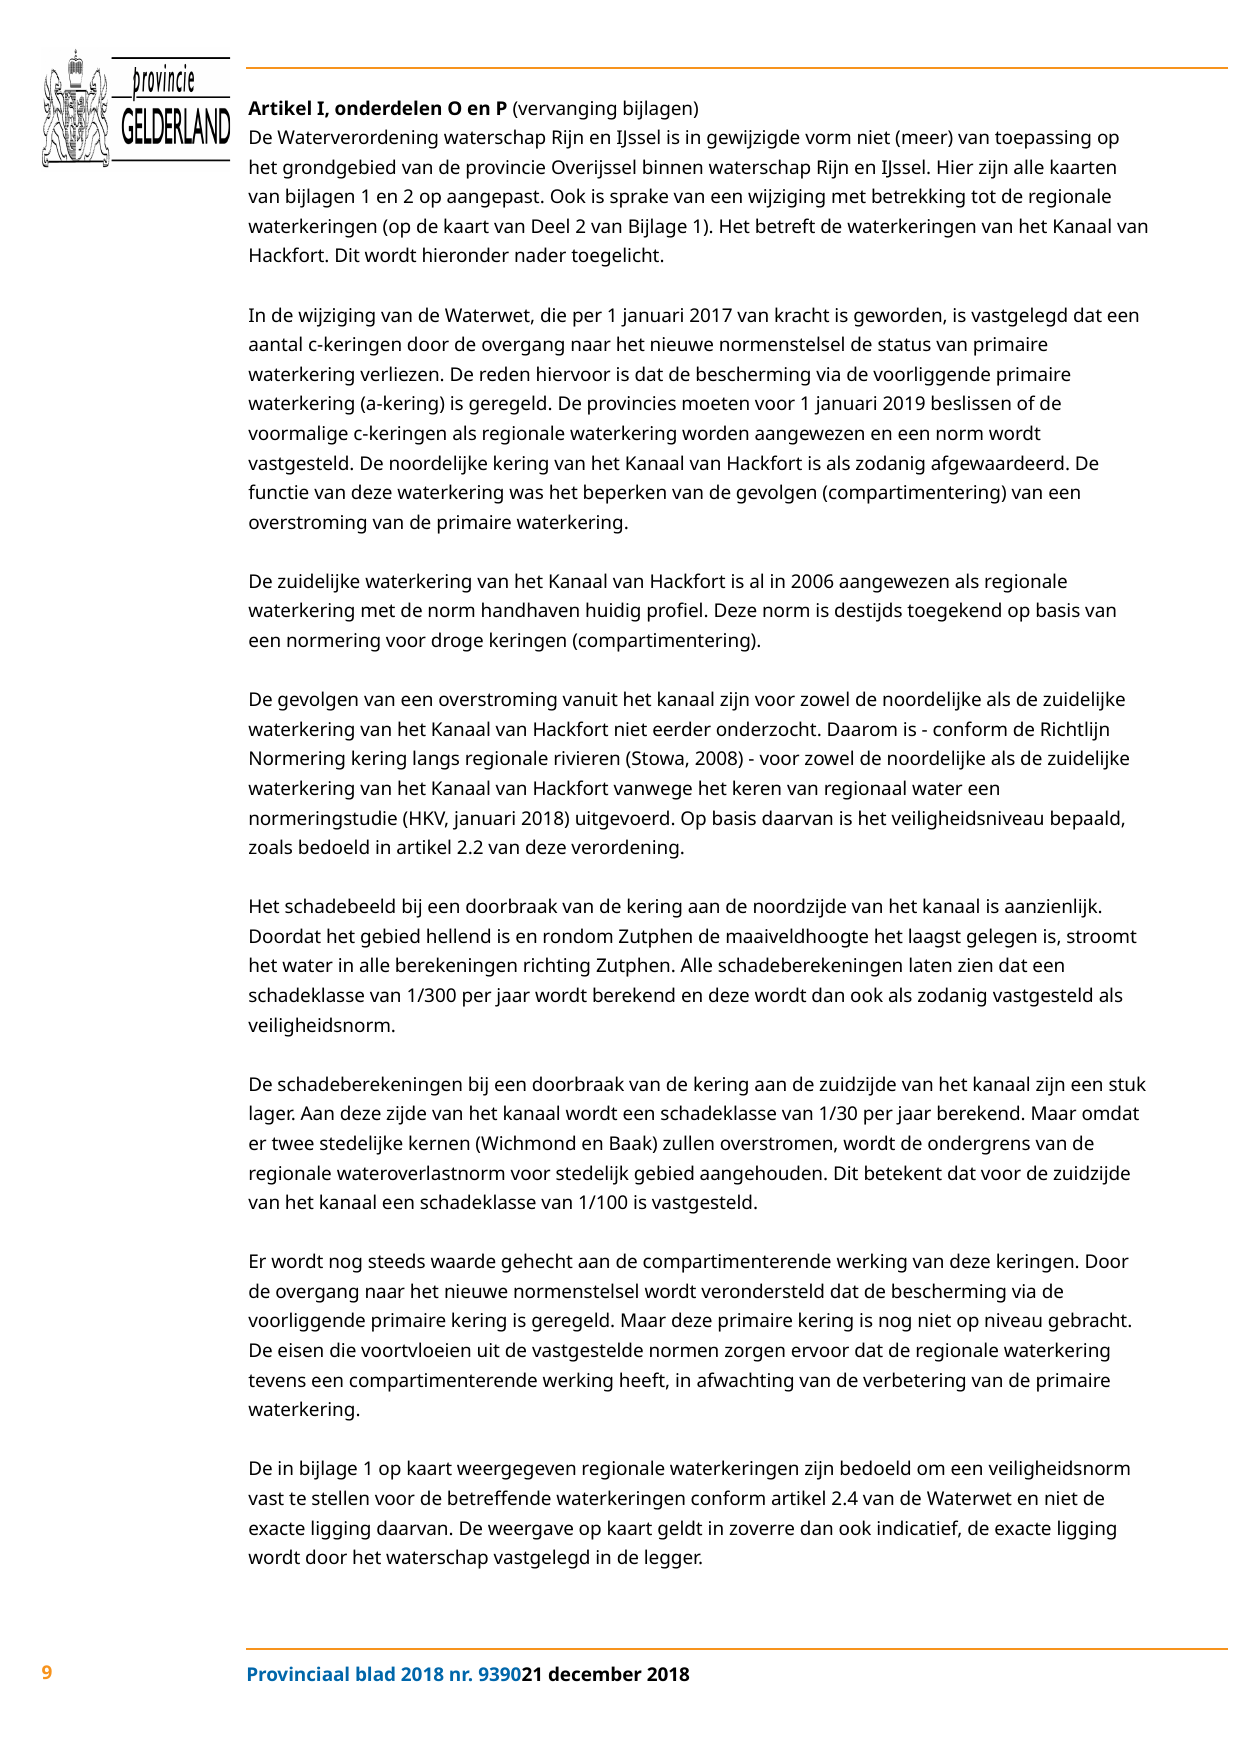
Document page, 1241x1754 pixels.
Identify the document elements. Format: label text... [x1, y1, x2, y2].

text De schadeberekeningen bij een doorbraak van de kering aan de zuidzijde van het kanaal zijn een stuk lager. Aan deze zijde van het kanaal wordt een schadeklasse van 1/30 per jaar berekend. Maar omdat er twee stedelijke kernen (Wichmond en Baak) zullen overstromen, wordt de ondergrens van de regionale wateroverlastnorm voor stedelijk gebied aangehouden. Dit betekent dat voor de zuidzijde van het kanaal een schadeklasse van 1/100 is vastgesteld. [248, 1071, 1152, 1215]
text Artikel I, onderdelen O en P (vervanging bijlagen) [248, 95, 1152, 121]
text Het schadebeeld bij een doorbraak van de kering aan de noordzijde van het kanaal is aanzienlijk. Doordat het gebied hellend is en rondom Zutphen de maaiveldhoogte het laagst gelegen is, stroomt het water in alle berekeningen richting Zutphen. Alle schadeberekeningen laten zien dat een schadeklasse van 1/300 per jaar wordt berekend en deze wordt dan ook als zodanig vastgesteld als veiligheidsnorm. [248, 893, 1152, 1038]
text De in bijlage 1 op kaart weergegeven regionale waterkeringen zijn bedoeld om een veiligheidsnorm vast te stellen voor de betreffende waterkeringen conform artikel 2.4 van de Waterwet en niet de exacte ligging daarvan. De weergave op kaart geldt in zoverre dan ook indicatief, de exacte ligging wordt door het waterschap vastgelegd in de legger. [248, 1456, 1152, 1570]
text In de wijziging van de Waterwet, die per 1 januari 2017 van kracht is geworden, is vastgelegd dat een aantal c-keringen door de overgang naar het nieuwe normenstelsel de status van primaire waterkering verliezen. De reden hiervoor is dat de bescherming via de voorliggende primaire waterkering (a-kering) is geregeld. De provincies moeten voor 1 januari 2019 beslissen of de voormalige c-keringen als regionale waterkering worden aangewezen en een norm wordt vastgesteld. De noordelijke kering van het Kanaal van Hackfort is als zodanig afgewaardeerd. De functie van deze waterkering was het beperken van de gevolgen (compartimentering) van een overstroming van de primaire waterkering. [248, 302, 1152, 535]
text Er wordt nog steeds waarde gehecht aan de compartimenterende werking van deze keringen. Door de overgang naar het nieuwe normenstelsel wordt verondersteld dat de bescherming via de voorliggende primaire kering is geregeld. Maar deze primaire kering is nog niet op niveau gebracht. De eisen die voortvloeien uit de vastgestelde normen zorgen ervoor dat de regionale waterkering tevens een compartimenterende werking heeft, in afwachting van de verbetering van de primaire waterkering. [248, 1248, 1152, 1422]
text De gevolgen van een overstroming vanuit het kanaal zijn voor zowel de noordelijke als de zuidelijke waterkering van het Kanaal van Hackfort niet eerder onderzocht. Daarom is - conform de Richtlijn Normering kering langs regionale rivieren (Stowa, 2008) - voor zowel de noordelijke als de zuidelijke waterkering van het Kanaal van Hackfort vanwege het keren van regionaal water een normeringstudie (HKV, januari 2018) uitgevoerd. Op basis daarvan is het veiligheidsniveau bepaald, zoals bedoeld in artikel 2.2 van deze verordening. [248, 686, 1152, 860]
text De Waterverordening waterschap Rijn en IJssel is in gewijzigde vorm niet (meer) van toepassing op het grondgebied van de provincie Overijssel binnen waterschap Rijn en IJssel. Hier zijn alle kaarten van bijlagen 1 en 2 op aangepast. Ook is sprake van een wijziging met betrekking tot de regionale waterkeringen (op de kaart van Deel 2 van Bijlage 1). Het betreft de waterkeringen van het Kanaal van Hackfort. Dit wordt hieronder nader toegelicht. [248, 124, 1152, 268]
text De zuidelijke waterkering van het Kanaal van Hackfort is al in 2006 aangewezen als regionale waterkering met de norm handhaven huidig profiel. Deze norm is destijds toegekend op basis van een normering voor droge keringen (compartimentering). [248, 568, 1152, 653]
picture [41, 47, 231, 172]
